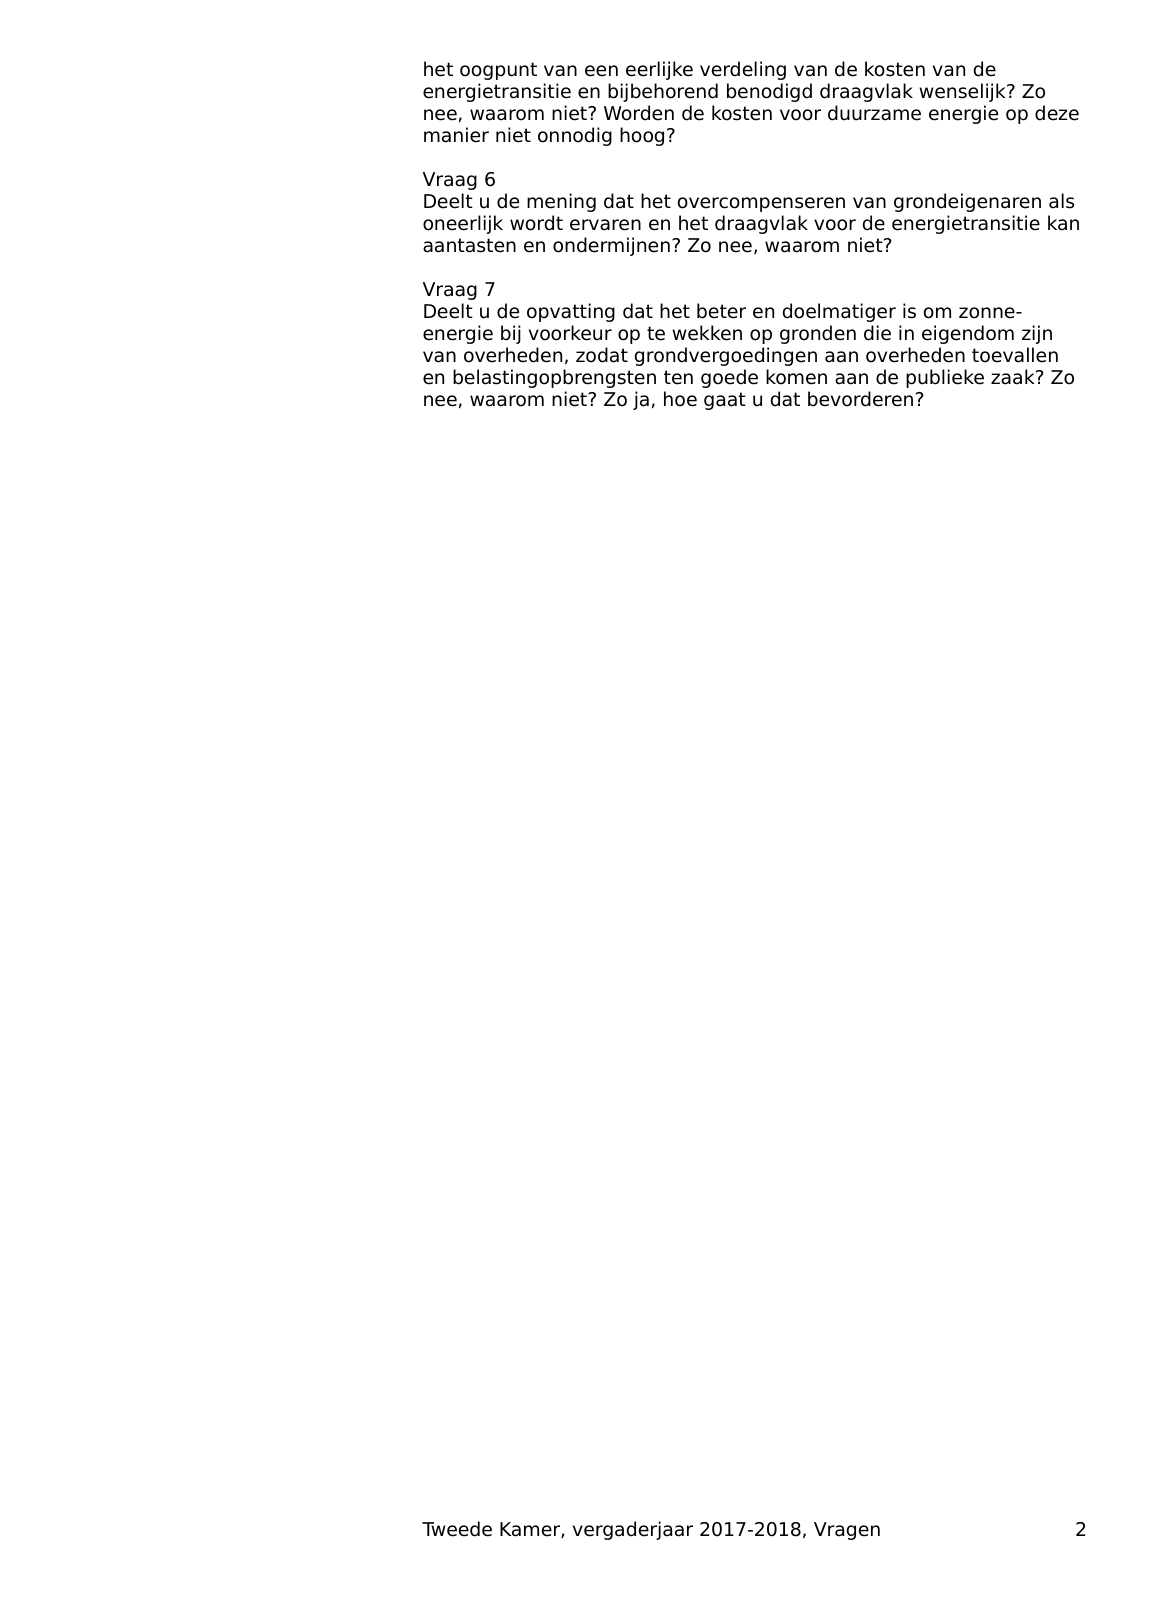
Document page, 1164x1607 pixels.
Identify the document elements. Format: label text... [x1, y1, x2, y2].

text Deelt u de mening dat het overcompenseren van grondeigenaren als oneerlijk wordt ervaren en het draagvlak voor de energietransitie kan aantasten en ondermijnen? Zo nee, waarom niet? [422, 191, 1087, 257]
text Vraag 6 [422, 169, 1087, 191]
text het oogpunt van een eerlijke verdeling van de kosten van de energietransitie en bijbehorend benodigd draagvlak wenselijk? Zo nee, waarom niet? Worden de kosten voor duurzame energie op deze manier niet onnodig hoog? [422, 59, 1087, 147]
text Vraag 7 [422, 279, 1087, 301]
text Deelt u de opvatting dat het beter en doelmatiger is om zonne-energie bij voorkeur op te wekken op gronden die in eigendom zijn van overheden, zodat grondvergoedingen aan overheden toevallen en belastingopbrengsten ten goede komen aan de publieke zaak? Zo nee, waarom niet? Zo ja, hoe gaat u dat bevorderen? [422, 301, 1087, 411]
